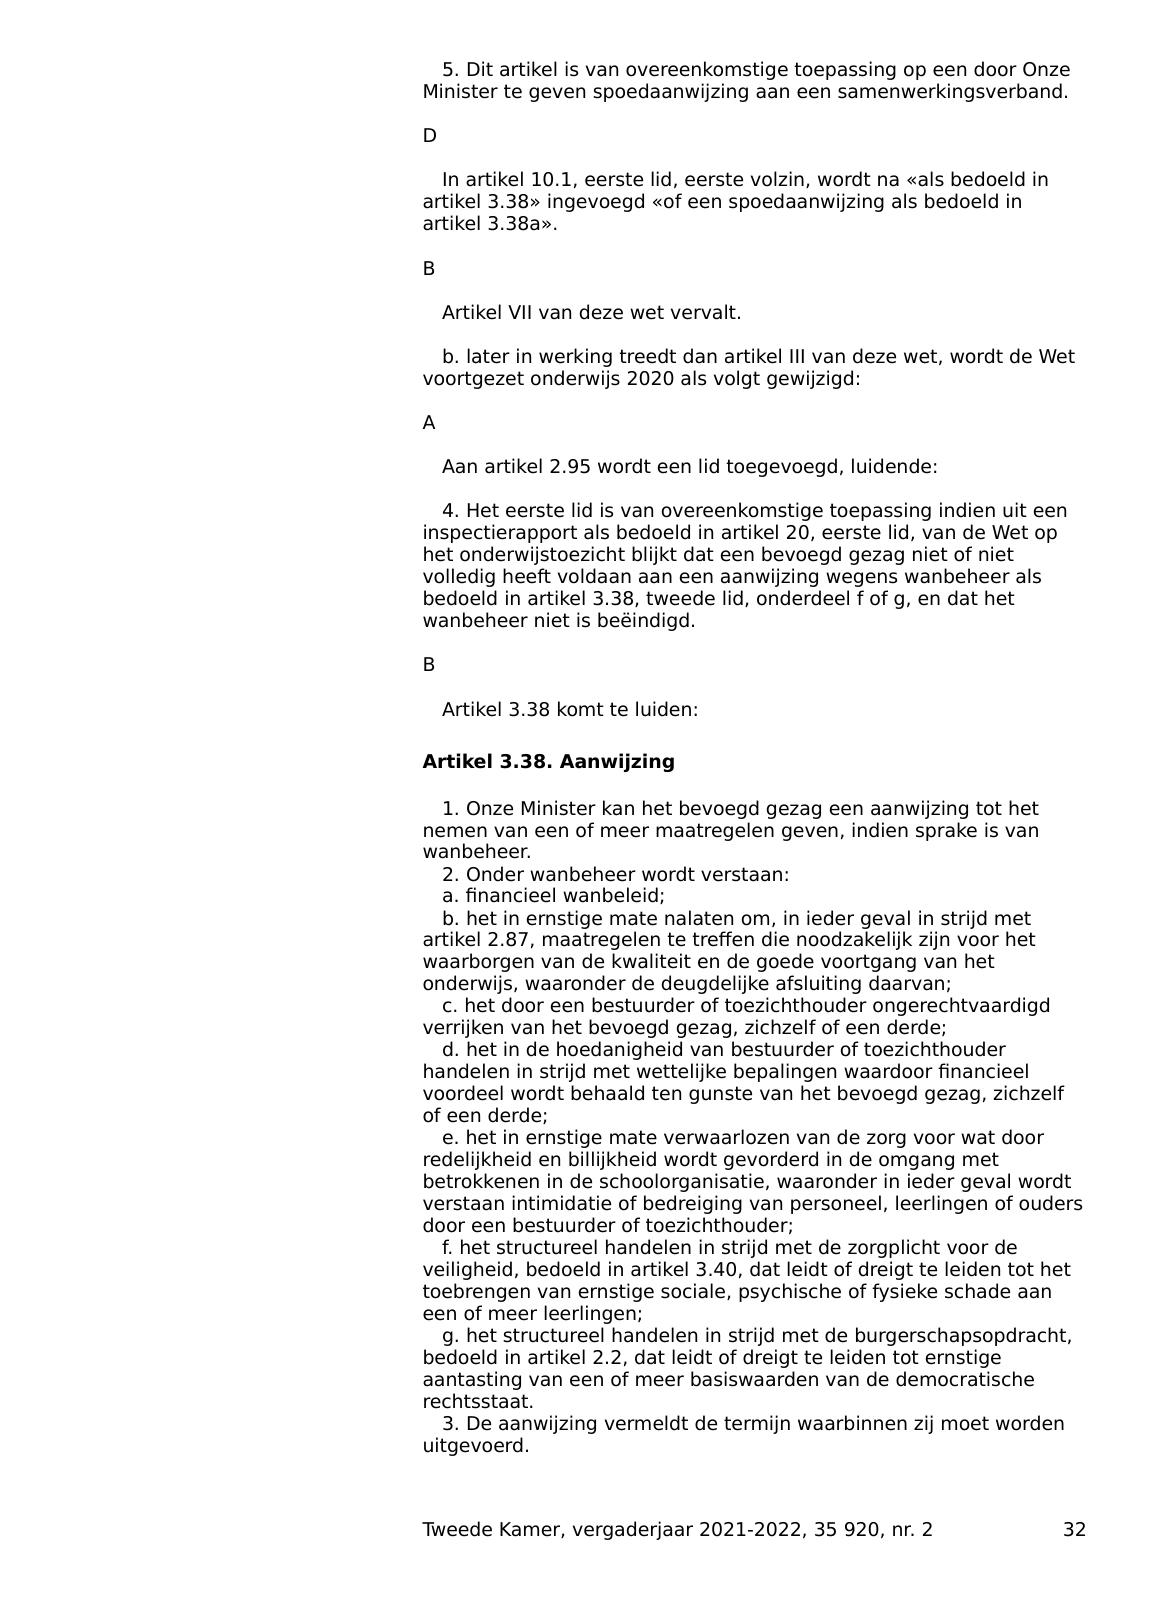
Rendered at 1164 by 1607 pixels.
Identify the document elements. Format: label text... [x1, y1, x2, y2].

text b. het in ernstige mate nalaten om, in ieder geval in strijd met artikel 2.87, maatregelen te treffen die noodzakelijk zijn voor het waarborgen van de kwaliteit en de goede voortgang van het onderwijs, waaronder de deugdelijke afsluiting daarvan; [422, 907, 1087, 995]
text Artikel 3.38 komt te luiden: [422, 698, 1087, 721]
text g. het structureel handelen in strijd met de burgerschapsopdracht, bedoeld in artikel 2.2, dat leidt of dreigt te leiden tot ernstige aantasting van een of meer basiswaarden van de democratische rechtsstaat. [422, 1325, 1087, 1413]
text e. het in ernstige mate verwaarlozen van de zorg voor wat door redelijkheid en billijkheid wordt gevorderd in de omgang met betrokkenen in de schoolorganisatie, waaronder in ieder geval wordt verstaan intimidatie of bedreiging van personeel, leerlingen of ouders door een bestuurder of toezichthouder; [422, 1127, 1087, 1237]
text 1. Onze Minister kan het bevoegd gezag een aanwijzing tot het nemen van een of meer maatregelen geven, indien sprake is van wanbeheer. [422, 797, 1087, 863]
text D [422, 125, 1087, 147]
text 2. Onder wanbeheer wordt verstaan: [422, 863, 1087, 885]
text c. het door een bestuurder of toezichthouder ongerechtvaardigd verrijken van het bevoegd gezag, zichzelf of een derde; [422, 995, 1087, 1039]
text A [422, 412, 1087, 434]
text 5. Dit artikel is van overeenkomstige toepassing op een door Onze Minister te geven spoedaanwijzing aan een samenwerkingsverband. [422, 59, 1087, 103]
text d. het in de hoedanigheid van bestuurder of toezichthouder handelen in strijd met wettelijke bepalingen waardoor financieel voordeel wordt behaald ten gunste van het bevoegd gezag, zichzelf of een derde; [422, 1039, 1087, 1127]
text 3. De aanwijzing vermeldt de termijn waarbinnen zij moet worden uitgevoerd. [422, 1413, 1087, 1457]
text In artikel 10.1, eerste lid, eerste volzin, wordt na «als bedoeld in artikel 3.38» ingevoegd «of een spoedaanwijzing als bedoeld in artikel 3.38a». [422, 169, 1087, 235]
text f. het structureel handelen in strijd met de zorgplicht voor de veiligheid, bedoeld in artikel 3.40, dat leidt of dreigt te leiden tot het toebrengen van ernstige sociale, psychische of fysieke schade aan een of meer leerlingen; [422, 1237, 1087, 1325]
text B [422, 654, 1087, 676]
text Aan artikel 2.95 wordt een lid toegevoegd, luidende: [422, 456, 1087, 478]
text b. later in werking treedt dan artikel III van deze wet, wordt de Wet voortgezet onderwijs 2020 als volgt gewijzigd: [422, 346, 1087, 390]
text B [422, 257, 1087, 279]
text Artikel VII van deze wet vervalt. [422, 302, 1087, 324]
text a. financieel wanbeleid; [422, 885, 1087, 907]
text 4. Het eerste lid is van overeenkomstige toepassing indien uit een inspectierapport als bedoeld in artikel 20, eerste lid, van de Wet op het onderwijstoezicht blijkt dat een bevoegd gezag niet of niet volledig heeft voldaan aan een aanwijzing wegens wanbeheer als bedoeld in artikel 3.38, tweede lid, onderdeel f of g, en dat het wanbeheer niet is beëindigd. [422, 500, 1087, 632]
subtitle Artikel 3.38. Aanwijzing [422, 751, 1087, 772]
